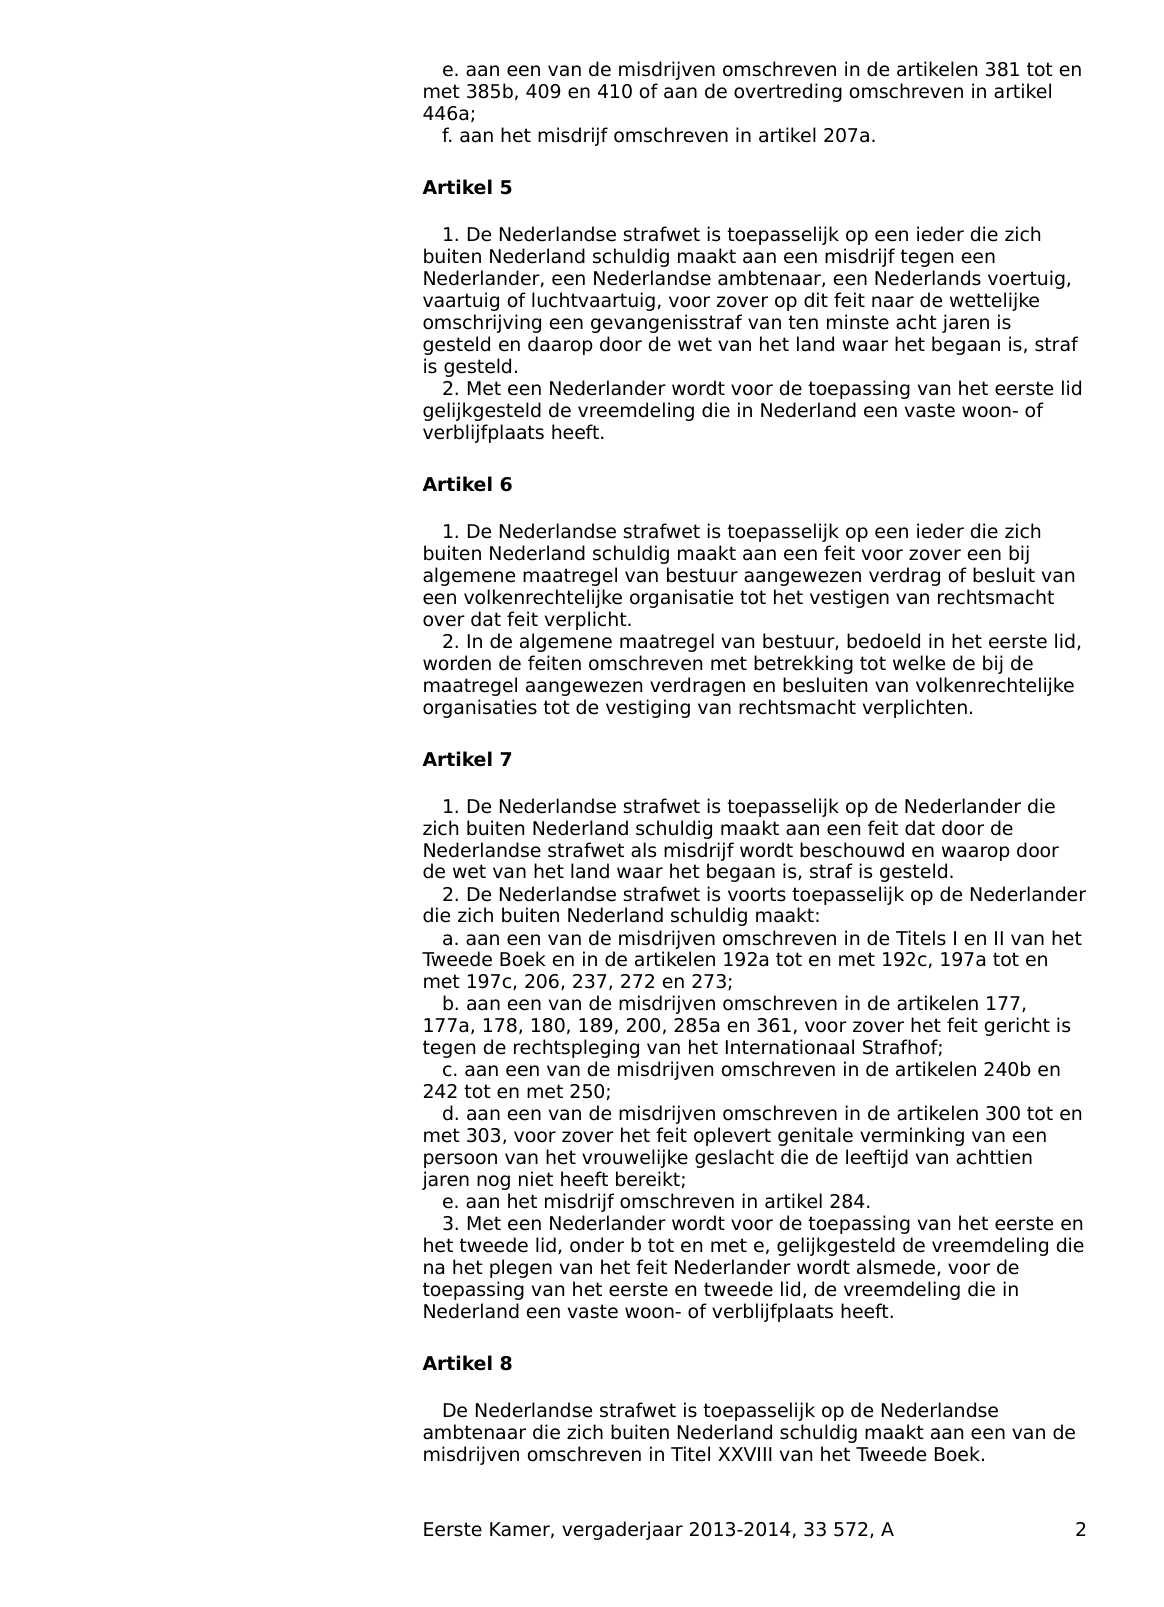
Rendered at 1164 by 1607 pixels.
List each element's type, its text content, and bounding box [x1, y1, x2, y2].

text e. aan het misdrijf omschreven in artikel 284. [422, 1191, 1087, 1213]
text a. aan een van de misdrijven omschreven in de Titels I en II van het Tweede Boek en in de artikelen 192a tot en met 192c, 197a tot en met 197c, 206, 237, 272 en 273; [422, 927, 1087, 993]
text b. aan een van de misdrijven omschreven in de artikelen 177, 177a, 178, 180, 189, 200, 285a en 361, voor zover het feit gericht is tegen de rechtspleging van het Internationaal Strafhof; [422, 993, 1087, 1059]
subtitle Artikel 7 [422, 748, 1087, 771]
text 2. De Nederlandse strafwet is voorts toepasselijk op de Nederlander die zich buiten Nederland schuldig maakt: [422, 883, 1087, 927]
text De Nederlandse strafwet is toepasselijk op de Nederlandse ambtenaar die zich buiten Nederland schuldig maakt aan een van de misdrijven omschreven in Titel XXVIII van het Tweede Boek. [422, 1400, 1087, 1466]
text 3. Met een Nederlander wordt voor de toepassing van het eerste en het tweede lid, onder b tot en met e, gelijkgesteld de vreemdeling die na het plegen van het feit Nederlander wordt alsmede, voor de toepassing van het eerste en tweede lid, de vreemdeling die in Nederland een vaste woon- of verblijfplaats heeft. [422, 1213, 1087, 1323]
text 1. De Nederlandse strafwet is toepasselijk op een ieder die zich buiten Nederland schuldig maakt aan een feit voor zover een bij algemene maatregel van bestuur aangewezen verdrag of besluit van een volkenrechtelijke organisatie tot het vestigen van rechtsmacht over dat feit verplicht. [422, 521, 1087, 631]
subtitle Artikel 6 [422, 474, 1087, 496]
text f. aan het misdrijf omschreven in artikel 207a. [422, 125, 1087, 147]
text c. aan een van de misdrijven omschreven in de artikelen 240b en 242 tot en met 250; [422, 1059, 1087, 1103]
subtitle Artikel 5 [422, 177, 1087, 199]
text 1. De Nederlandse strafwet is toepasselijk op een ieder die zich buiten Nederland schuldig maakt aan een misdrijf tegen een Nederlander, een Nederlandse ambtenaar, een Nederlands voertuig, vaartuig of luchtvaartuig, voor zover op dit feit naar de wettelijke omschrijving een gevangenisstraf van ten minste acht jaren is gesteld en daarop door de wet van het land waar het begaan is, straf is gesteld. [422, 224, 1087, 378]
text 2. In de algemene maatregel van bestuur, bedoeld in het eerste lid, worden de feiten omschreven met betrekking tot welke de bij de maatregel aangewezen verdragen en besluiten van volkenrechtelijke organisaties tot de vestiging van rechtsmacht verplichten. [422, 631, 1087, 718]
text 1. De Nederlandse strafwet is toepasselijk op de Nederlander die zich buiten Nederland schuldig maakt aan een feit dat door de Nederlandse strafwet als misdrijf wordt beschouwd en waarop door de wet van het land waar het begaan is, straf is gesteld. [422, 796, 1087, 883]
subtitle Artikel 8 [422, 1353, 1087, 1375]
text e. aan een van de misdrijven omschreven in de artikelen 381 tot en met 385b, 409 en 410 of aan de overtreding omschreven in artikel 446a; [422, 59, 1087, 125]
text 2. Met een Nederlander wordt voor de toepassing van het eerste lid gelijkgesteld de vreemdeling die in Nederland een vaste woon- of verblijfplaats heeft. [422, 378, 1087, 444]
text d. aan een van de misdrijven omschreven in de artikelen 300 tot en met 303, voor zover het feit oplevert genitale verminking van een persoon van het vrouwelijke geslacht die de leeftijd van achttien jaren nog niet heeft bereikt; [422, 1103, 1087, 1191]
